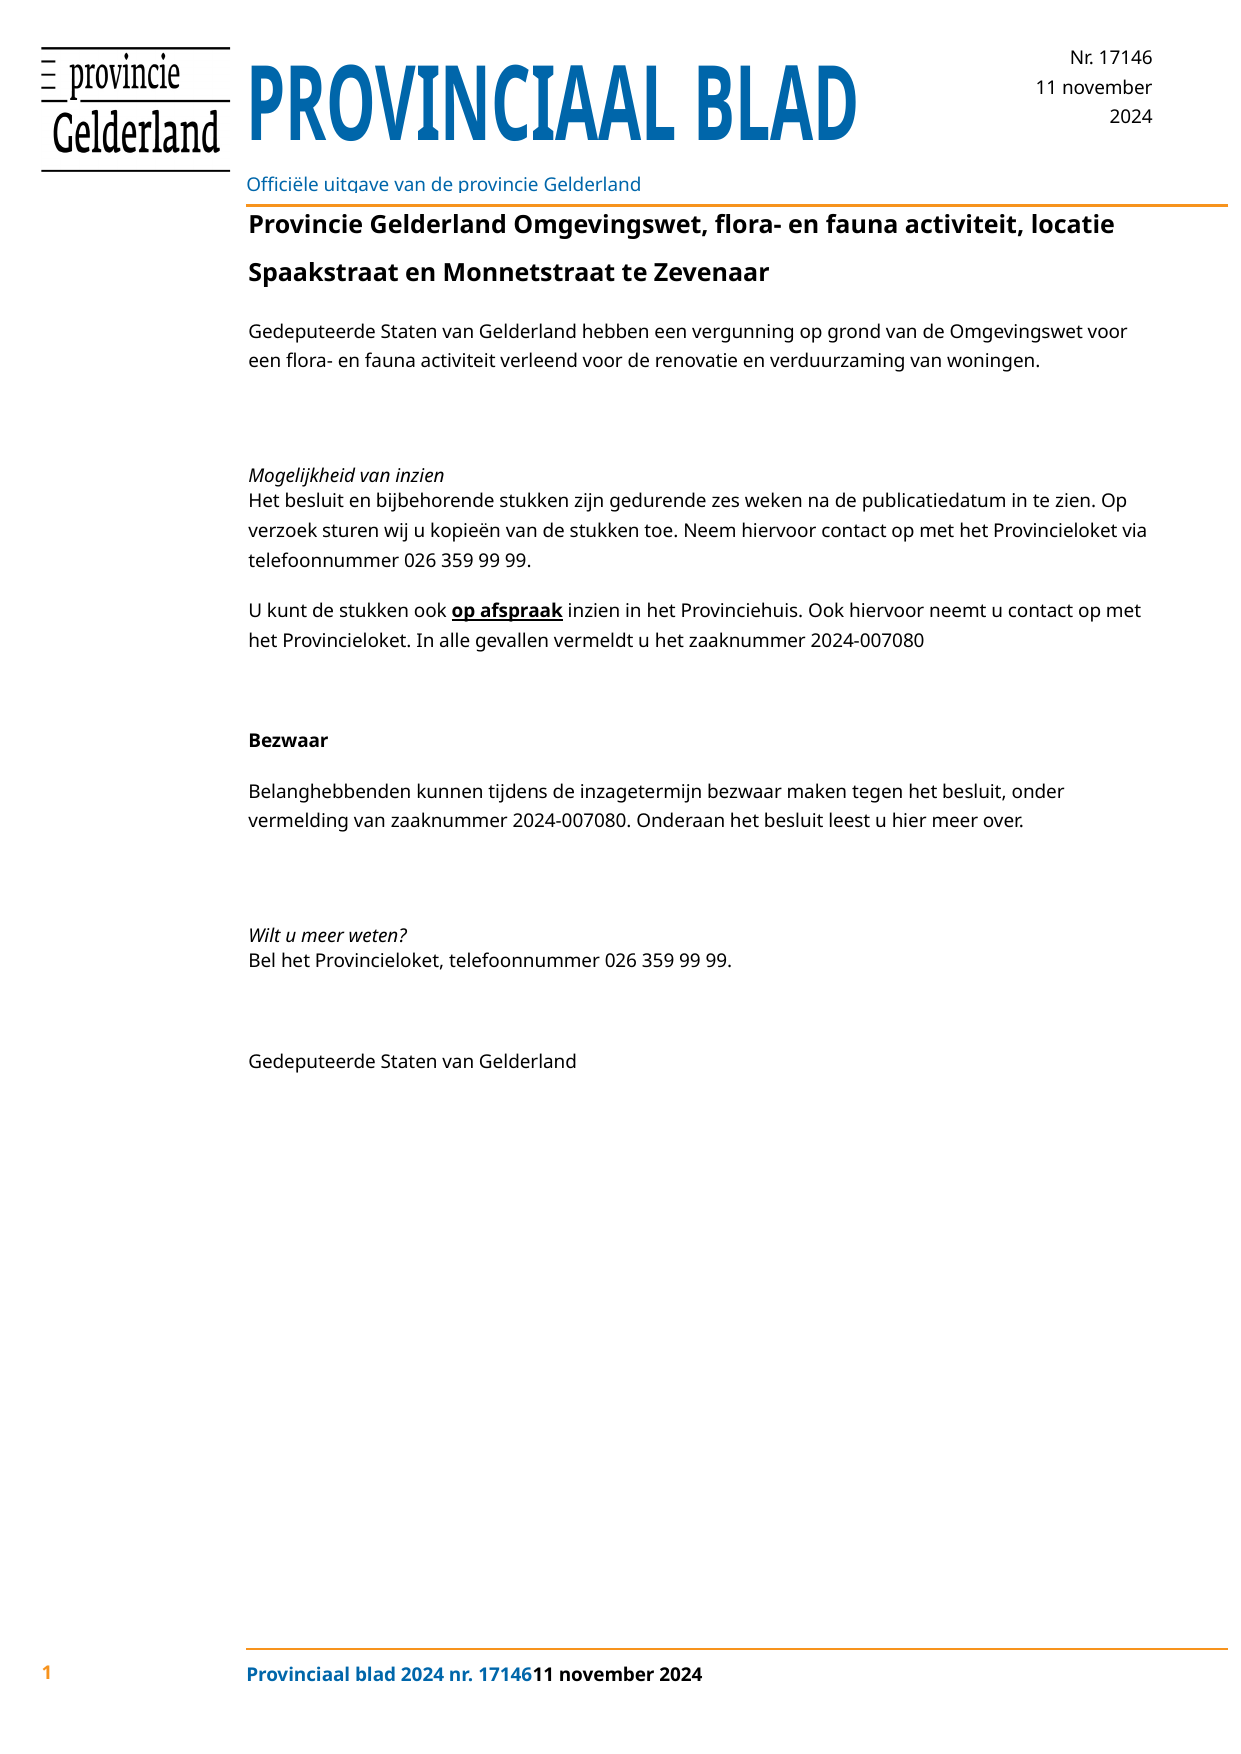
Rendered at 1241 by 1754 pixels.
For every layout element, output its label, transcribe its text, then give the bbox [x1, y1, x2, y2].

text Provincie Gelderland Omgevingswet, flora- en fauna activiteit, locatie Spaakstraat en Monnetstraat te Zevenaar [248, 207, 1152, 288]
text U kunt de stukken ook op afspraak inzien in het Provinciehuis. Ook hiervoor neemt u contact op met het Provincieloket. In alle gevallen vermeldt u het zaaknummer 2024-007080 [248, 597, 1152, 652]
text Mogelijkheid van inzien [248, 462, 1152, 488]
text Belanghebbenden kunnen tijdens de inzagetermijn bezwaar maken tegen het besluit, onder vermelding van zaaknummer 2024-007080. Onderaan het besluit leest u hier meer over. [248, 778, 1152, 833]
text Wilt u meer weten? [248, 922, 1152, 948]
text Het besluit en bijbehorende stukken zijn gedurende zes weken na de publicatiedatum in te zien. Op verzoek sturen wij u kopieën van de stukken toe. Neem hiervoor contact op met het Provincieloket via telefoonnummer 026 359 99 99. [248, 488, 1152, 572]
picture [41, 47, 231, 172]
text Gedeputeerde Staten van Gelderland hebben een vergunning op grond van de Omgevingswet voor een flora- en fauna activiteit verleend voor de renovatie en verduurzaming van woningen. [248, 318, 1152, 373]
text Bel het Provincieloket, telefoonnummer 026 359 99 99. [248, 948, 1152, 973]
text Gedeputeerde Staten van Gelderland [248, 1048, 1152, 1074]
text Bezwaar [248, 728, 1152, 753]
